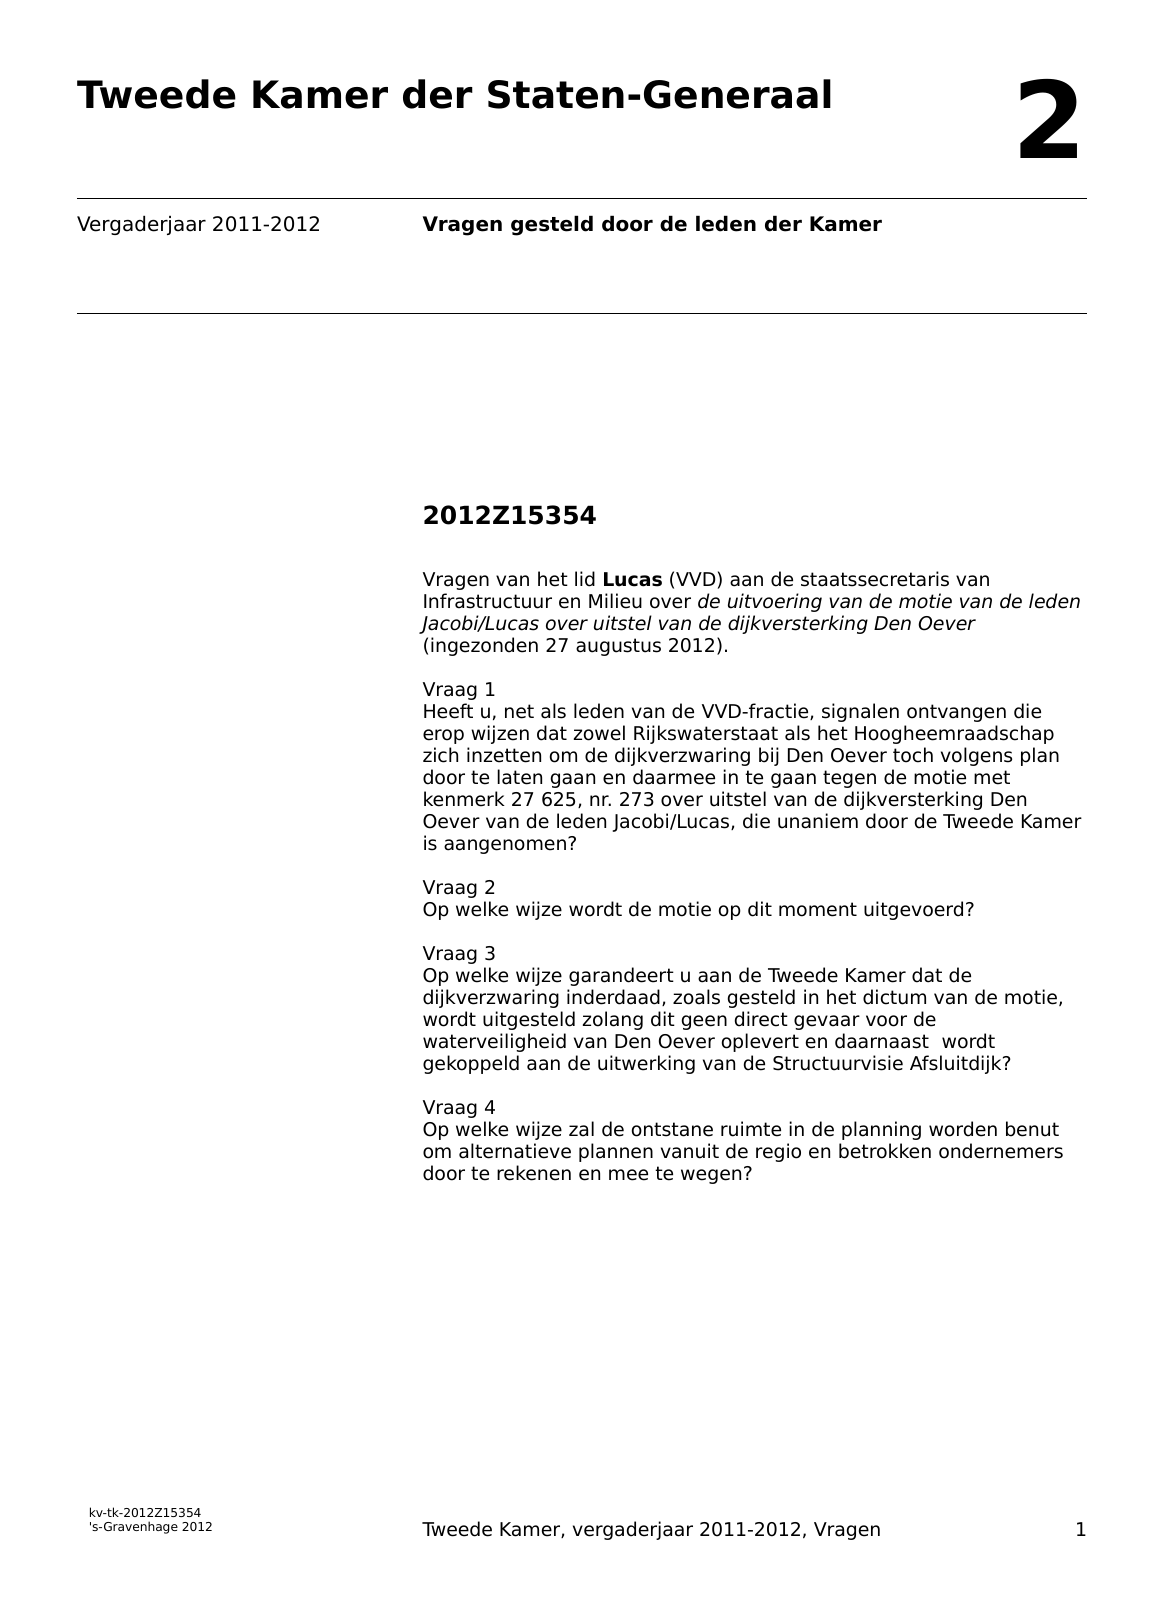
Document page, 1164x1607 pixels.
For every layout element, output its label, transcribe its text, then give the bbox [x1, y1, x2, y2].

text Op welke wijze garandeert u aan de Tweede Kamer dat de dijkverzwaring inderdaad, zoals gesteld in het dictum van de motie, wordt uitgesteld zolang dit geen direct gevaar voor de waterveiligheid van Den Oever oplevert en daarnaast wordt gekoppeld aan de uitwerking van de Structuurvisie Afsluitdijk? [422, 965, 1087, 1075]
text Vraag 1 [422, 679, 1087, 701]
table_cell Vragen gesteld door de leden der Kamer [422, 199, 1087, 313]
table_header 2 [886, 59, 1087, 198]
text Vragen van het lid Lucas (VVD) aan de staatssecretaris van Infrastructuur en Milieu over de uitvoering van de motie van de leden Jacobi/Lucas over uitstel van de dijkversterking Den Oever (ingezonden 27 augustus 2012). [422, 569, 1087, 657]
table_header Tweede Kamer der Staten-Generaal [77, 59, 886, 198]
text 2012Z15354 [422, 501, 1087, 531]
text Op welke wijze zal de ontstane ruimte in de planning worden benut om alternatieve plannen vanuit de regio en betrokken ondernemers door te rekenen en mee te wegen? [422, 1119, 1087, 1185]
text Heeft u, net als leden van de VVD-fractie, signalen ontvangen die erop wijzen dat zowel Rijkswaterstaat als het Hoogheemraadschap zich inzetten om de dijkverzwaring bij Den Oever toch volgens plan door te laten gaan en daarmee in te gaan tegen de motie met kenmerk 27 625, nr. 273 over uitstel van de dijkversterking Den Oever van de leden Jacobi/Lucas, die unaniem door de Tweede Kamer is aangenomen? [422, 701, 1087, 855]
text Vraag 2 [422, 877, 1087, 899]
text Vraag 3 [422, 943, 1087, 965]
text kv-tk-2012Z15354 [88, 1506, 323, 1520]
text Vraag 4 [422, 1097, 1087, 1119]
text 's-Gravenhage 2012 [88, 1520, 323, 1534]
table_cell Vergaderjaar 2011-2012 [77, 199, 422, 313]
text Op welke wijze wordt de motie op dit moment uitgevoerd? [422, 899, 1087, 921]
